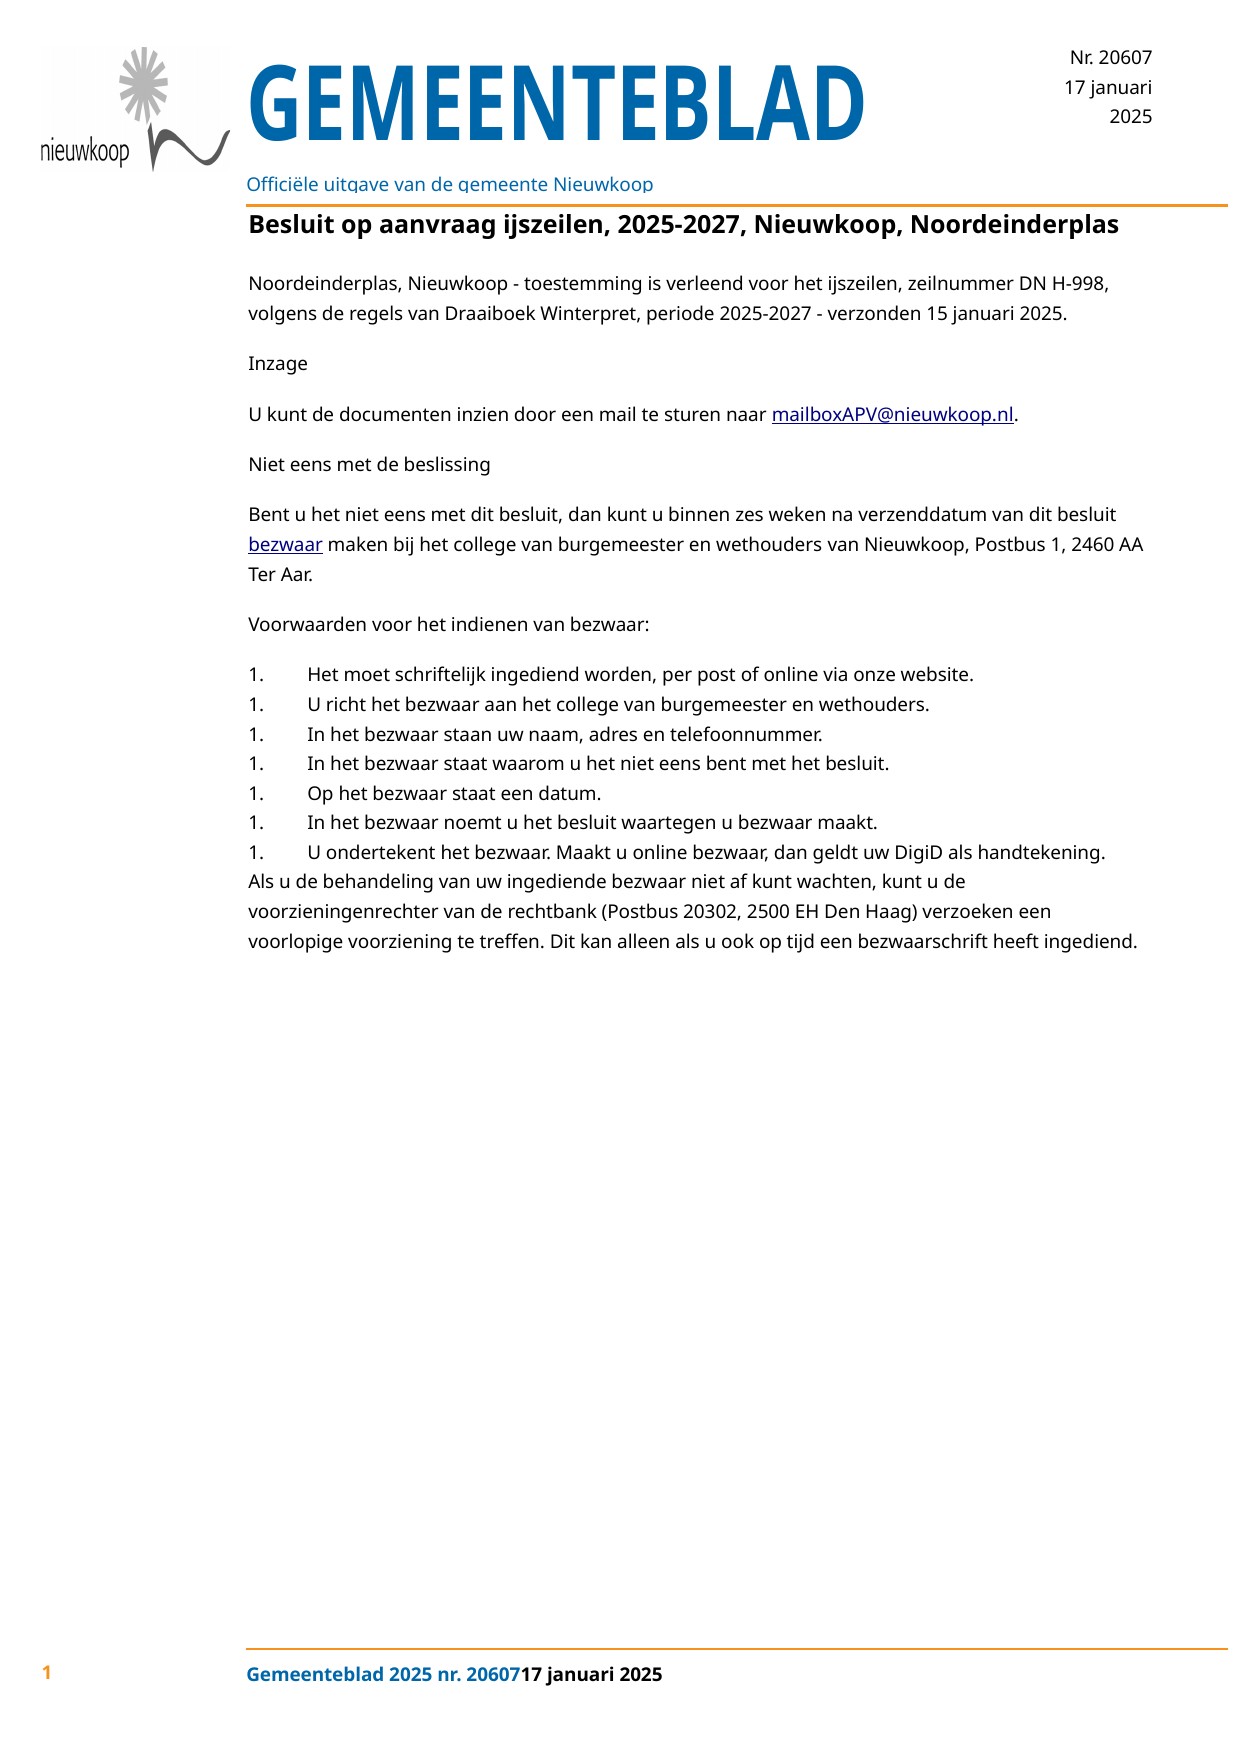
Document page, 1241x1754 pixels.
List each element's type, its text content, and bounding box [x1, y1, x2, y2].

text Inzage [248, 350, 1152, 376]
text U kunt de documenten inzien door een mail te sturen naar mailboxAPV@nieuwkoop.nl. [248, 401, 1152, 426]
text Als u de behandeling van uw ingediende bezwaar niet af kunt wachten, kunt u de voorzieningenrechter van de rechtbank (Postbus 20302, 2500 EH Den Haag) verzoeken een voorlopige voorziening te treffen. Dit kan alleen als u ook op tijd een bezwaarschrift heeft ingediend. [248, 869, 1152, 953]
list In het bezwaar noemt u het besluit waartegen u bezwaar maakt. [248, 809, 1152, 835]
list In het bezwaar staat waarom u het niet eens bent met het besluit. [248, 750, 1152, 776]
text Voorwaarden voor het indienen van bezwaar: [248, 611, 1152, 637]
text Noordeinderplas, Nieuwkoop - toestemming is verleend voor het ijszeilen, zeilnummer DN H-998, volgens de regels van Draaiboek Winterpret, periode 2025-2027 - verzonden 15 januari 2025. [248, 270, 1152, 326]
text Besluit op aanvraag ijszeilen, 2025-2027, Nieuwkoop, Noordeinderplas [248, 207, 1152, 241]
text Niet eens met de beslissing [248, 451, 1152, 477]
list In het bezwaar staan uw naam, adres en telefoonnummer. [248, 721, 1152, 746]
picture [41, 47, 231, 172]
list U richt het bezwaar aan het college van burgemeester en wethouders. [248, 691, 1152, 717]
list U ondertekent het bezwaar. Maakt u online bezwaar, dan geldt uw DigiD als handtekening. [248, 839, 1152, 865]
list Het moet schriftelijk ingediend worden, per post of online via onze website. [248, 662, 1152, 687]
text Bent u het niet eens met dit besluit, dan kunt u binnen zes weken na verzenddatum van dit besluit bezwaar maken bij het college van burgemeester en wethouders van Nieuwkoop, Postbus 1, 2460 AA Ter Aar. [248, 502, 1152, 586]
list Op het bezwaar staat een datum. [248, 780, 1152, 806]
